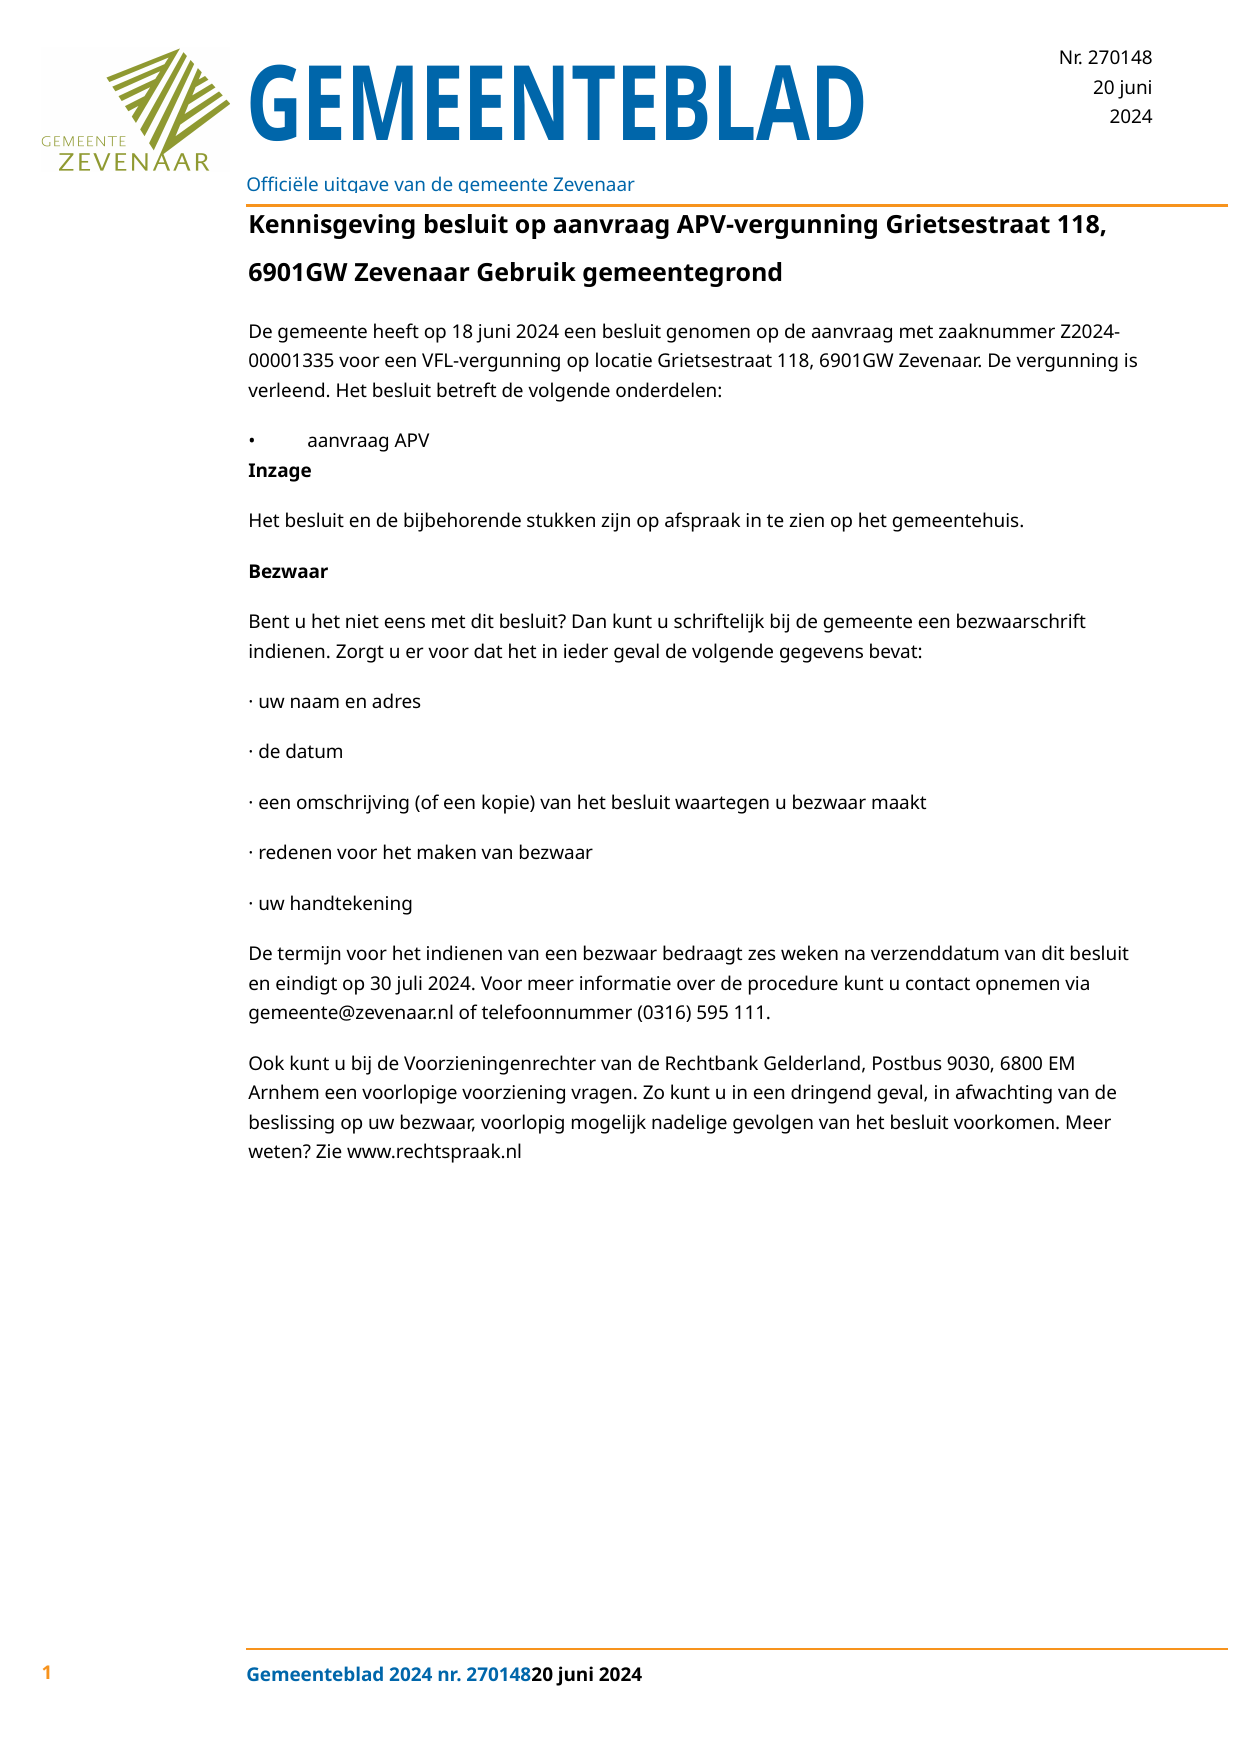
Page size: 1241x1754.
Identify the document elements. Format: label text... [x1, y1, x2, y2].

text · uw naam en adres [248, 688, 1152, 714]
text · een omschrijving (of een kopie) van het besluit waartegen u bezwaar maakt [248, 789, 1152, 815]
list aanvraag APV [248, 427, 1152, 453]
text · redenen voor het maken van bezwaar [248, 839, 1152, 865]
text De termijn voor het indienen van een bezwaar bedraagt zes weken na verzenddatum van dit besluit en eindigt op 30 juli 2024. Voor meer informatie over de procedure kunt u contact opnemen via gemeente@zevenaar.nl of telefoonnummer (0316) 595 111. [248, 940, 1152, 1025]
text · de datum [248, 739, 1152, 764]
text Bezwaar [248, 558, 1152, 584]
text Ook kunt u bij de Voorzieningenrechter van de Rechtbank Gelderland, Postbus 9030, 6800 EM Arnhem een voorlopige voorziening vragen. Zo kunt u in een dringend geval, in afwachting van de beslissing op uw bezwaar, voorlopig mogelijk nadelige gevolgen van het besluit voorkomen. Meer weten? Zie www.rechtspraak.nl [248, 1050, 1152, 1164]
text Inzage [248, 457, 1152, 483]
text De gemeente heeft op 18 juni 2024 een besluit genomen op de aanvraag met zaaknummer Z2024-00001335 voor een VFL-vergunning op locatie Grietsestraat 118, 6901GW Zevenaar. De vergunning is verleend. Het besluit betreft de volgende onderdelen: [248, 318, 1152, 403]
text · uw handtekening [248, 890, 1152, 916]
text Het besluit en de bijbehorende stukken zijn op afspraak in te zien op het gemeentehuis. [248, 507, 1152, 533]
text Bent u het niet eens met dit besluit? Dan kunt u schriftelijk bij de gemeente een bezwaarschrift indienen. Zorgt u er voor dat het in ieder geval de volgende gegevens bevat: [248, 608, 1152, 664]
picture [41, 47, 231, 172]
text Kennisgeving besluit op aanvraag APV-vergunning Grietsestraat 118, 6901GW Zevenaar Gebruik gemeentegrond [248, 207, 1152, 288]
